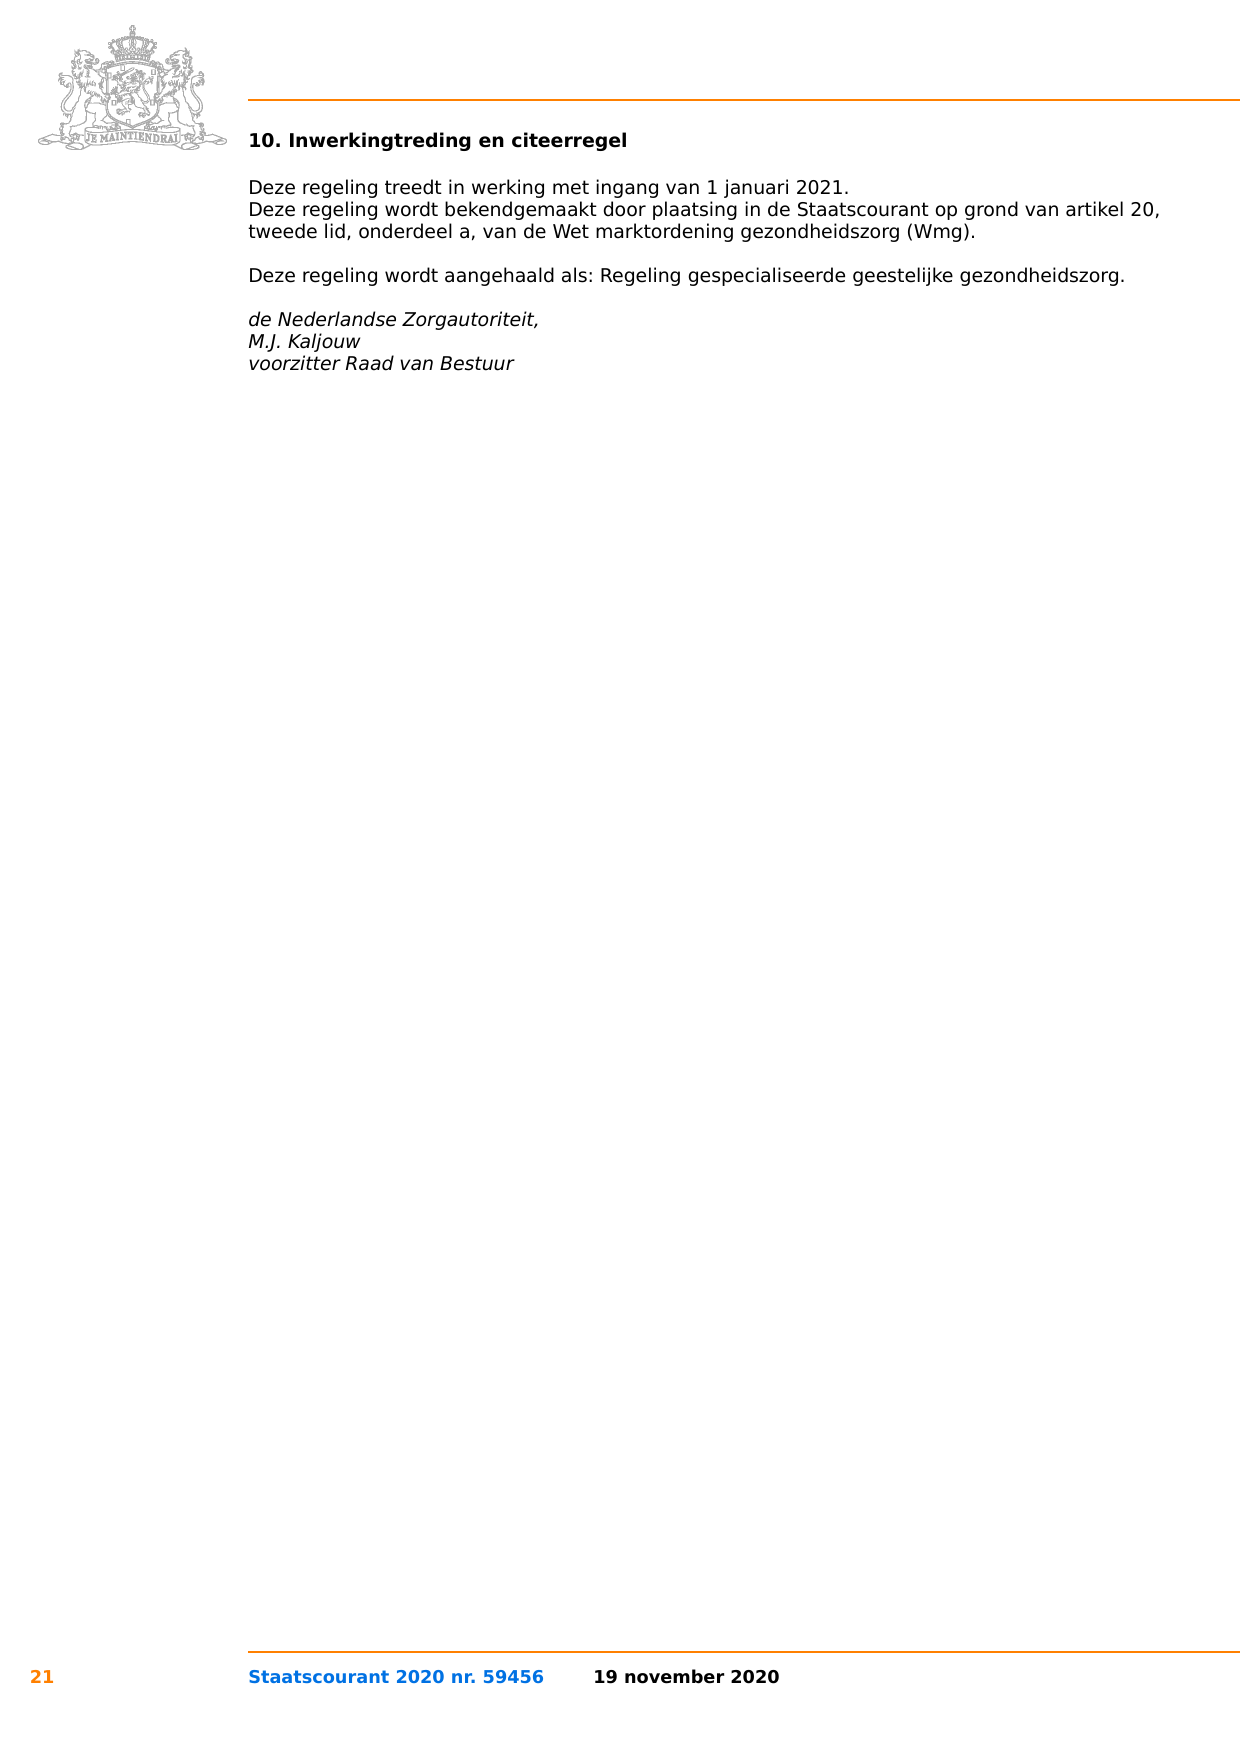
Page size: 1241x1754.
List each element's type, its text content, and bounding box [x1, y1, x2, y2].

subtitle 10. Inwerkingtreding en citeerregel [248, 130, 1163, 152]
text Deze regeling wordt aangehaald als: Regeling gespecialiseerde geestelijke gezondheidszorg. [248, 265, 1163, 287]
text Deze regeling wordt bekendgemaakt door plaatsing in de Staatscourant op grond van artikel 20, tweede lid, onderdeel a, van de Wet marktordening gezondheidszorg (Wmg). [248, 199, 1163, 243]
text Deze regeling treedt in werking met ingang van 1 januari 2021. [248, 177, 1163, 199]
text de Nederlandse Zorgautoriteit, M.J. Kaljouw voorzitter Raad van Bestuur [248, 308, 1163, 374]
picture [38, 25, 227, 150]
